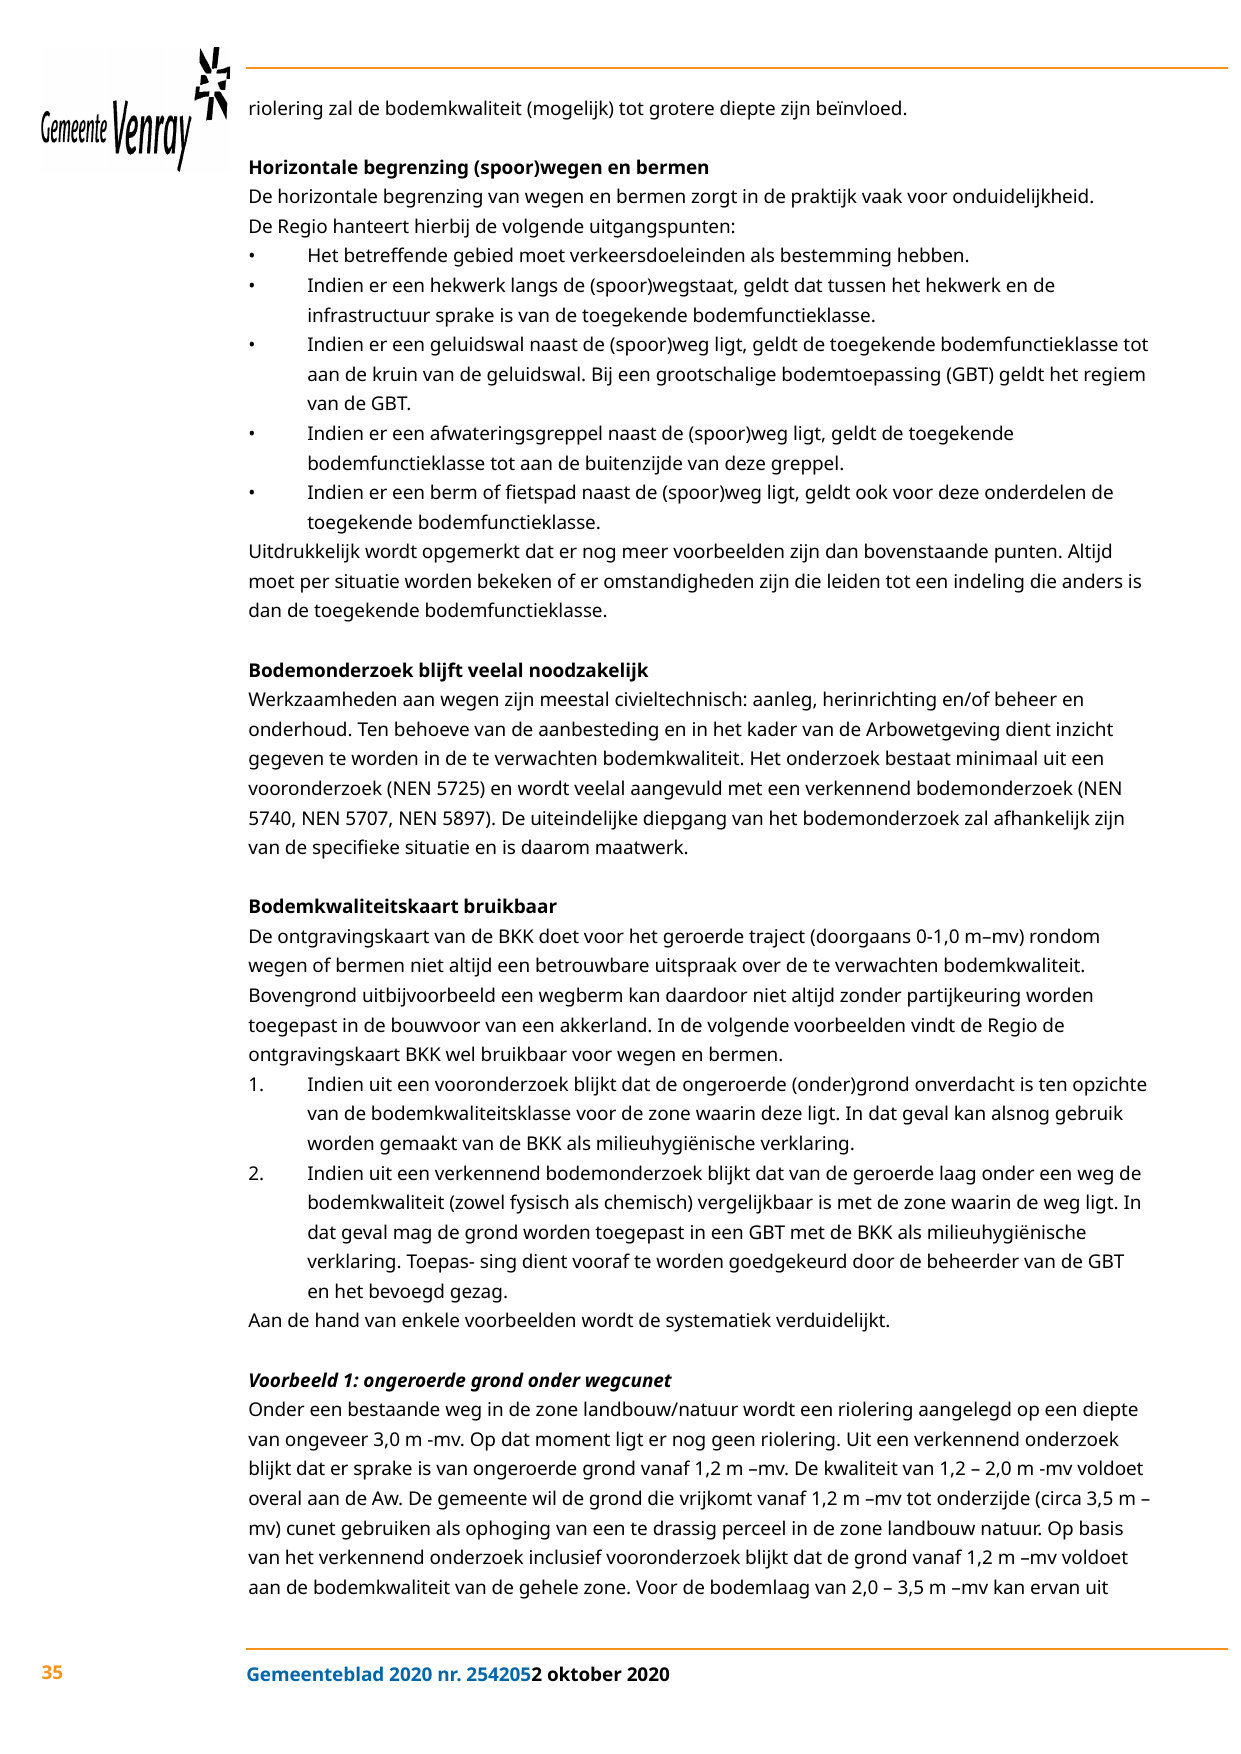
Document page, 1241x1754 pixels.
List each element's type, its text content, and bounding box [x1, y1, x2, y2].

list Indien uit een verkennend bodemonderzoek blijkt dat van de geroerde laag onder een weg de bodemkwaliteit (zowel fysisch als chemisch) vergelijkbaar is met de zone waarin de weg ligt. In dat geval mag de grond worden toegepast in een GBT met de BKK als milieuhygiënische verklaring. Toepas- sing dient vooraf te worden goedgekeurd door de beheerder van de GBT en het bevoegd gezag. [248, 1160, 1152, 1304]
text Voorbeeld 1: ongeroerde grond onder wegcunet [248, 1367, 1152, 1393]
text Uitdrukkelijk wordt opgemerkt dat er nog meer voorbeelden zijn dan bovenstaande punten. Altijd moet per situatie worden bekeken of er omstandigheden zijn die leiden tot een indeling die anders is dan de toegekende bodemfunctieklasse. [248, 538, 1152, 623]
text De Regio hanteert hierbij de volgende uitgangspunten: [248, 213, 1152, 239]
text Aan de hand van enkele voorbeelden wordt de systematiek verduidelijkt. [248, 1308, 1152, 1333]
list Het betreffende gebied moet verkeersdoeleinden als bestemming hebben. [248, 243, 1152, 268]
text Bodemkwaliteitskaart bruikbaar [248, 893, 1152, 919]
text Bodemonderzoek blijft veelal noodzakelijk [248, 657, 1152, 683]
list Indien er een afwateringsgreppel naast de (spoor)weg ligt, geldt de toegekende bodemfunctieklasse tot aan de buitenzijde van deze greppel. [248, 420, 1152, 476]
list Indien er een berm of fietspad naast de (spoor)weg ligt, geldt ook voor deze onderdelen de toegekende bodemfunctieklasse. [248, 479, 1152, 535]
text riolering zal de bodemkwaliteit (mogelijk) tot grotere diepte zijn beïnvloed. [248, 95, 1152, 121]
text Onder een bestaande weg in de zone landbouw/natuur wordt een riolering aangelegd op een diepte van ongeveer 3,0 m -mv. Op dat moment ligt er nog geen riolering. Uit een verkennend onderzoek blijkt dat er sprake is van ongeroerde grond vanaf 1,2 m –mv. De kwaliteit van 1,2 – 2,0 m -mv voldoet overal aan de Aw. De gemeente wil de grond die vrijkomt vanaf 1,2 m –mv tot onderzijde (circa 3,5 m –mv) cunet gebruiken als ophoging van een te drassig perceel in de zone landbouw natuur. Op basis van het verkennend onderzoek inclusief vooronderzoek blijkt dat de grond vanaf 1,2 m –mv voldoet aan de bodemkwaliteit van de gehele zone. Voor de bodemlaag van 2,0 – 3,5 m –mv kan ervan uit [248, 1396, 1152, 1600]
text De horizontale begrenzing van wegen en bermen zorgt in de praktijk vaak voor onduidelijkheid. [248, 183, 1152, 209]
list Indien uit een vooronderzoek blijkt dat de ongeroerde (onder)grond onverdacht is ten opzichte van de bodemkwaliteitsklasse voor de zone waarin deze ligt. In dat geval kan alsnog gebruik worden gemaakt van de BKK als milieuhygiënische verklaring. [248, 1071, 1152, 1156]
list Indien er een hekwerk langs de (spoor)wegstaat, geldt dat tussen het hekwerk en de infrastructuur sprake is van de toegekende bodemfunctieklasse. [248, 272, 1152, 328]
list Indien er een geluidswal naast de (spoor)weg ligt, geldt de toegekende bodemfunctieklasse tot aan de kruin van de geluidswal. Bij een grootschalige bodemtoepassing (GBT) geldt het regiem van de GBT. [248, 331, 1152, 416]
text Werkzaamheden aan wegen zijn meestal civieltechnisch: aanleg, herinrichting en/of beheer en onderhoud. Ten behoeve van de aanbesteding en in het kader van de Arbowetgeving dient inzicht gegeven te worden in de te verwachten bodemkwaliteit. Het onderzoek bestaat minimaal uit een vooronderzoek (NEN 5725) en wordt veelal aangevuld met een verkennend bodemonderzoek (NEN 5740, NEN 5707, NEN 5897). De uiteindelijke diepgang van het bodemonderzoek zal afhankelijk zijn van de specifieke situatie en is daarom maatwerk. [248, 686, 1152, 860]
picture [41, 47, 231, 172]
text Horizontale begrenzing (spoor)wegen en bermen [248, 154, 1152, 180]
text De ontgravingskaart van de BKK doet voor het geroerde traject (doorgaans 0-1,0 m–mv) rondom wegen of bermen niet altijd een betrouwbare uitspraak over de te verwachten bodemkwaliteit. Bovengrond uitbijvoorbeeld een wegberm kan daardoor niet altijd zonder partijkeuring worden toegepast in de bouwvoor van een akkerland. In de volgende voorbeelden vindt de Regio de ontgravingskaart BKK wel bruikbaar voor wegen en bermen. [248, 923, 1152, 1067]
